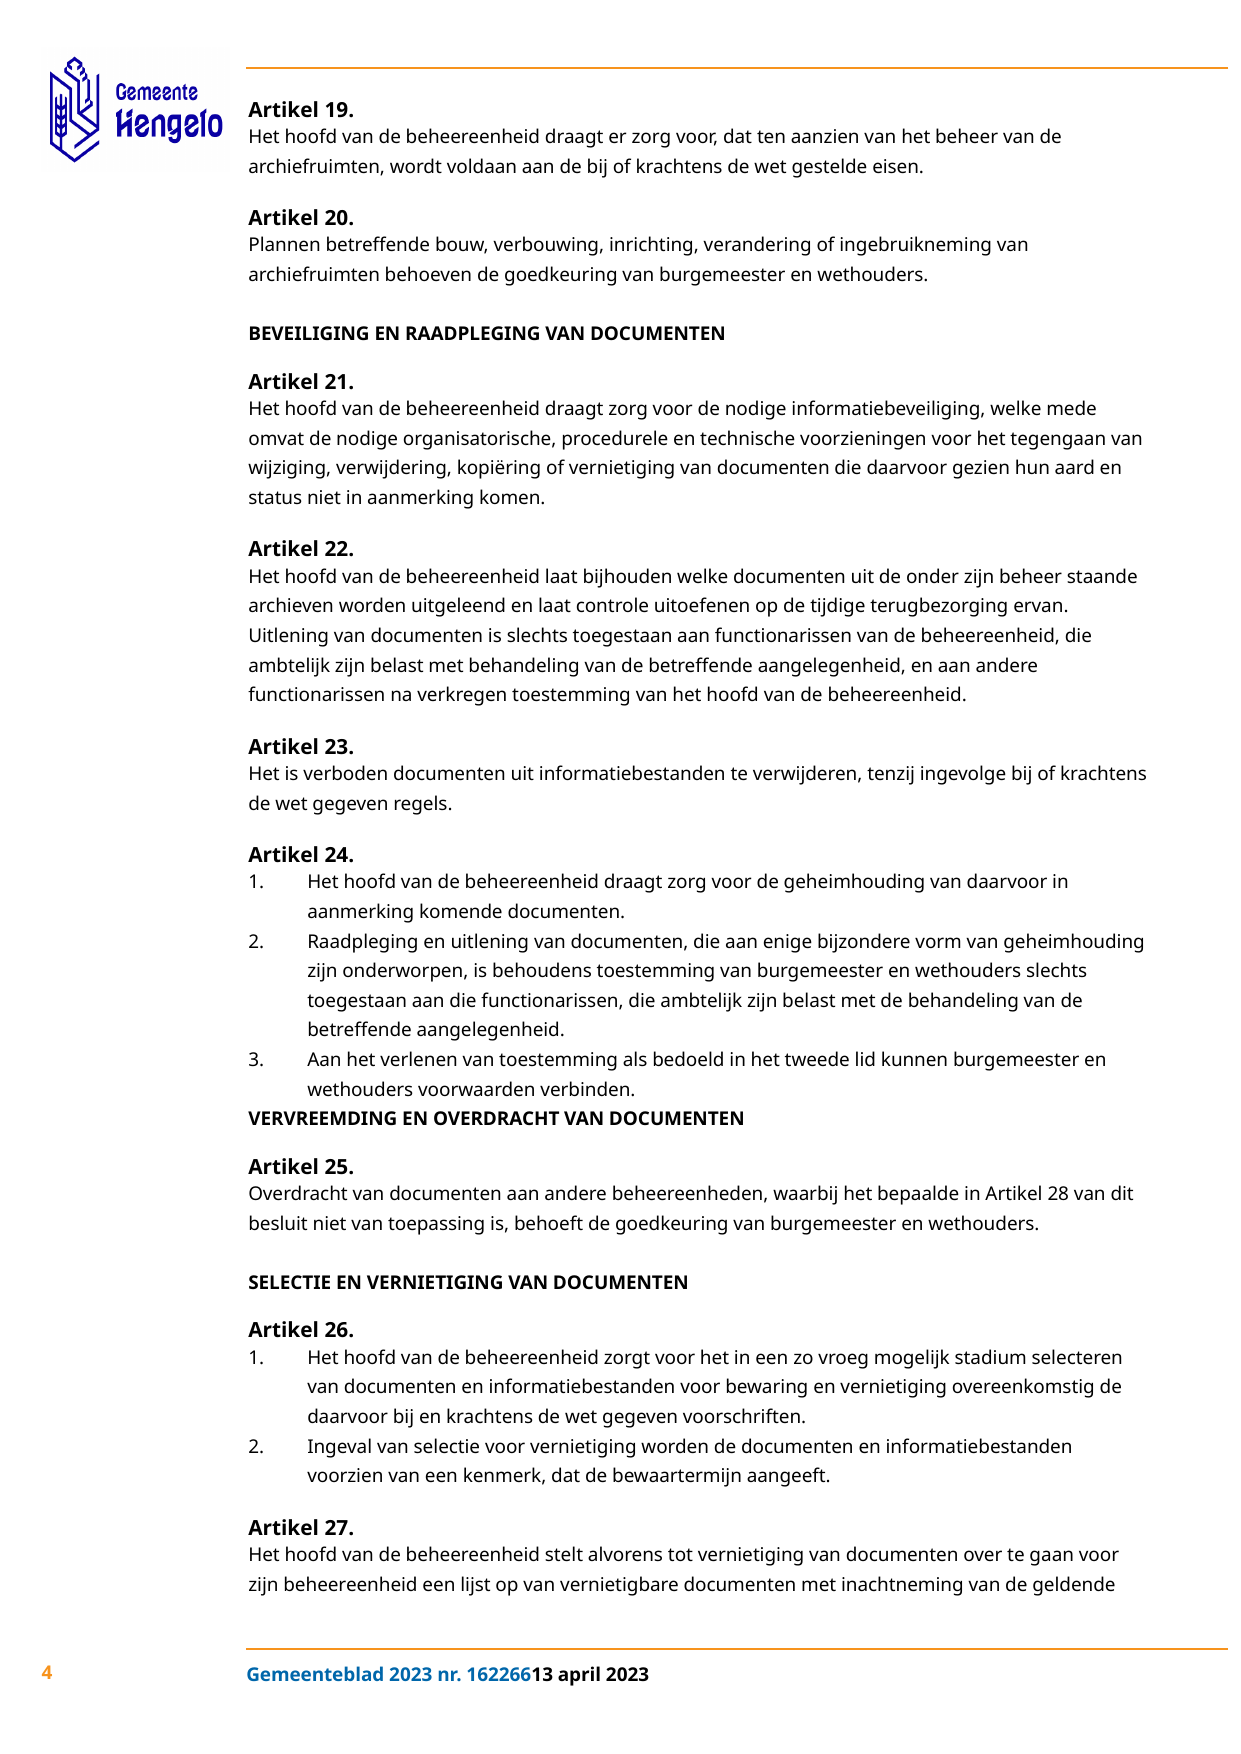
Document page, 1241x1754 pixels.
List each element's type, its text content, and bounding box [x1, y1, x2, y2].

text SELECTIE EN VERNIETIGING VAN DOCUMENTEN [248, 1269, 1152, 1295]
list Het hoofd van de beheereenheid draagt zorg voor de geheimhouding van daarvoor in aanmerking komende documenten. [248, 869, 1152, 924]
list Ingeval van selectie voor vernietiging worden de documenten en informatiebestanden voorzien van een kenmerk, dat de bewaartermijn aangeeft. [248, 1433, 1152, 1488]
text Plannen betreffende bouw, verbouwing, inrichting, verandering of ingebruikneming van archiefruimten behoeven de goedkeuring van burgemeester en wethouders. [248, 232, 1152, 287]
text Het hoofd van de beheereenheid laat bijhouden welke documenten uit de onder zijn beheer staande archieven worden uitgeleend en laat controle uitoefenen op de tijdige terugbezorging ervan. Uitlening van documenten is slechts toegestaan aan functionarissen van de beheereenheid, die ambtelijk zijn belast met behandeling van de betreffende aangelegenheid, en aan andere functionarissen na verkregen toestemming van het hoofd van de beheereenheid. [248, 563, 1152, 707]
text Artikel 25. [248, 1152, 1152, 1180]
text Artikel 20. [248, 203, 1152, 232]
text Artikel 23. [248, 732, 1152, 760]
text Artikel 19. [248, 95, 1152, 123]
text BEVEILIGING EN RAADPLEGING VAN DOCUMENTEN [248, 320, 1152, 346]
text Artikel 22. [248, 534, 1152, 563]
text Het hoofd van de beheereenheid draagt zorg voor de nodige informatiebeveiliging, welke mede omvat de nodige organisatorische, procedurele en technische voorzieningen voor het tegengaan van wijziging, verwijdering, kopiëring of vernietiging van documenten die daarvoor gezien hun aard en status niet in aanmerking komen. [248, 395, 1152, 510]
text VERVREEMDING EN OVERDRACHT VAN DOCUMENTEN [248, 1105, 1152, 1131]
list Het hoofd van de beheereenheid zorgt voor het in een zo vroeg mogelijk stadium selecteren van documenten en informatiebestanden voor bewaring en vernietiging overeenkomstig de daarvoor bij en krachtens de wet gegeven voorschriften. [248, 1344, 1152, 1429]
text Artikel 26. [248, 1316, 1152, 1344]
text Het hoofd van de beheereenheid draagt er zorg voor, dat ten aanzien van het beheer van de archiefruimten, wordt voldaan aan de bij of krachtens de wet gestelde eisen. [248, 123, 1152, 178]
text Het hoofd van de beheereenheid stelt alvorens tot vernietiging van documenten over te gaan voor zijn beheereenheid een lijst op van vernietigbare documenten met inachtneming van de geldende [248, 1541, 1152, 1597]
text Artikel 27. [248, 1513, 1152, 1541]
text Het is verboden documenten uit informatiebestanden te verwijderen, tenzij ingevolge bij of krachtens de wet gegeven regels. [248, 760, 1152, 816]
text Artikel 21. [248, 367, 1152, 395]
list Raadpleging en uitlening van documenten, die aan enige bijzondere vorm van geheimhouding zijn onderworpen, is behoudens toestemming van burgemeester en wethouders slechts toegestaan aan die functionarissen, die ambtelijk zijn belast met de behandeling van de betreffende aangelegenheid. [248, 928, 1152, 1042]
text Overdracht van documenten aan andere beheereenheden, waarbij het bepaalde in Artikel 28 van dit besluit niet van toepassing is, behoeft de goedkeuring van burgemeester en wethouders. [248, 1180, 1152, 1236]
picture [41, 47, 231, 172]
text Artikel 24. [248, 840, 1152, 869]
list Aan het verlenen van toestemming als bedoeld in het tweede lid kunnen burgemeester en wethouders voorwaarden verbinden. [248, 1046, 1152, 1101]
